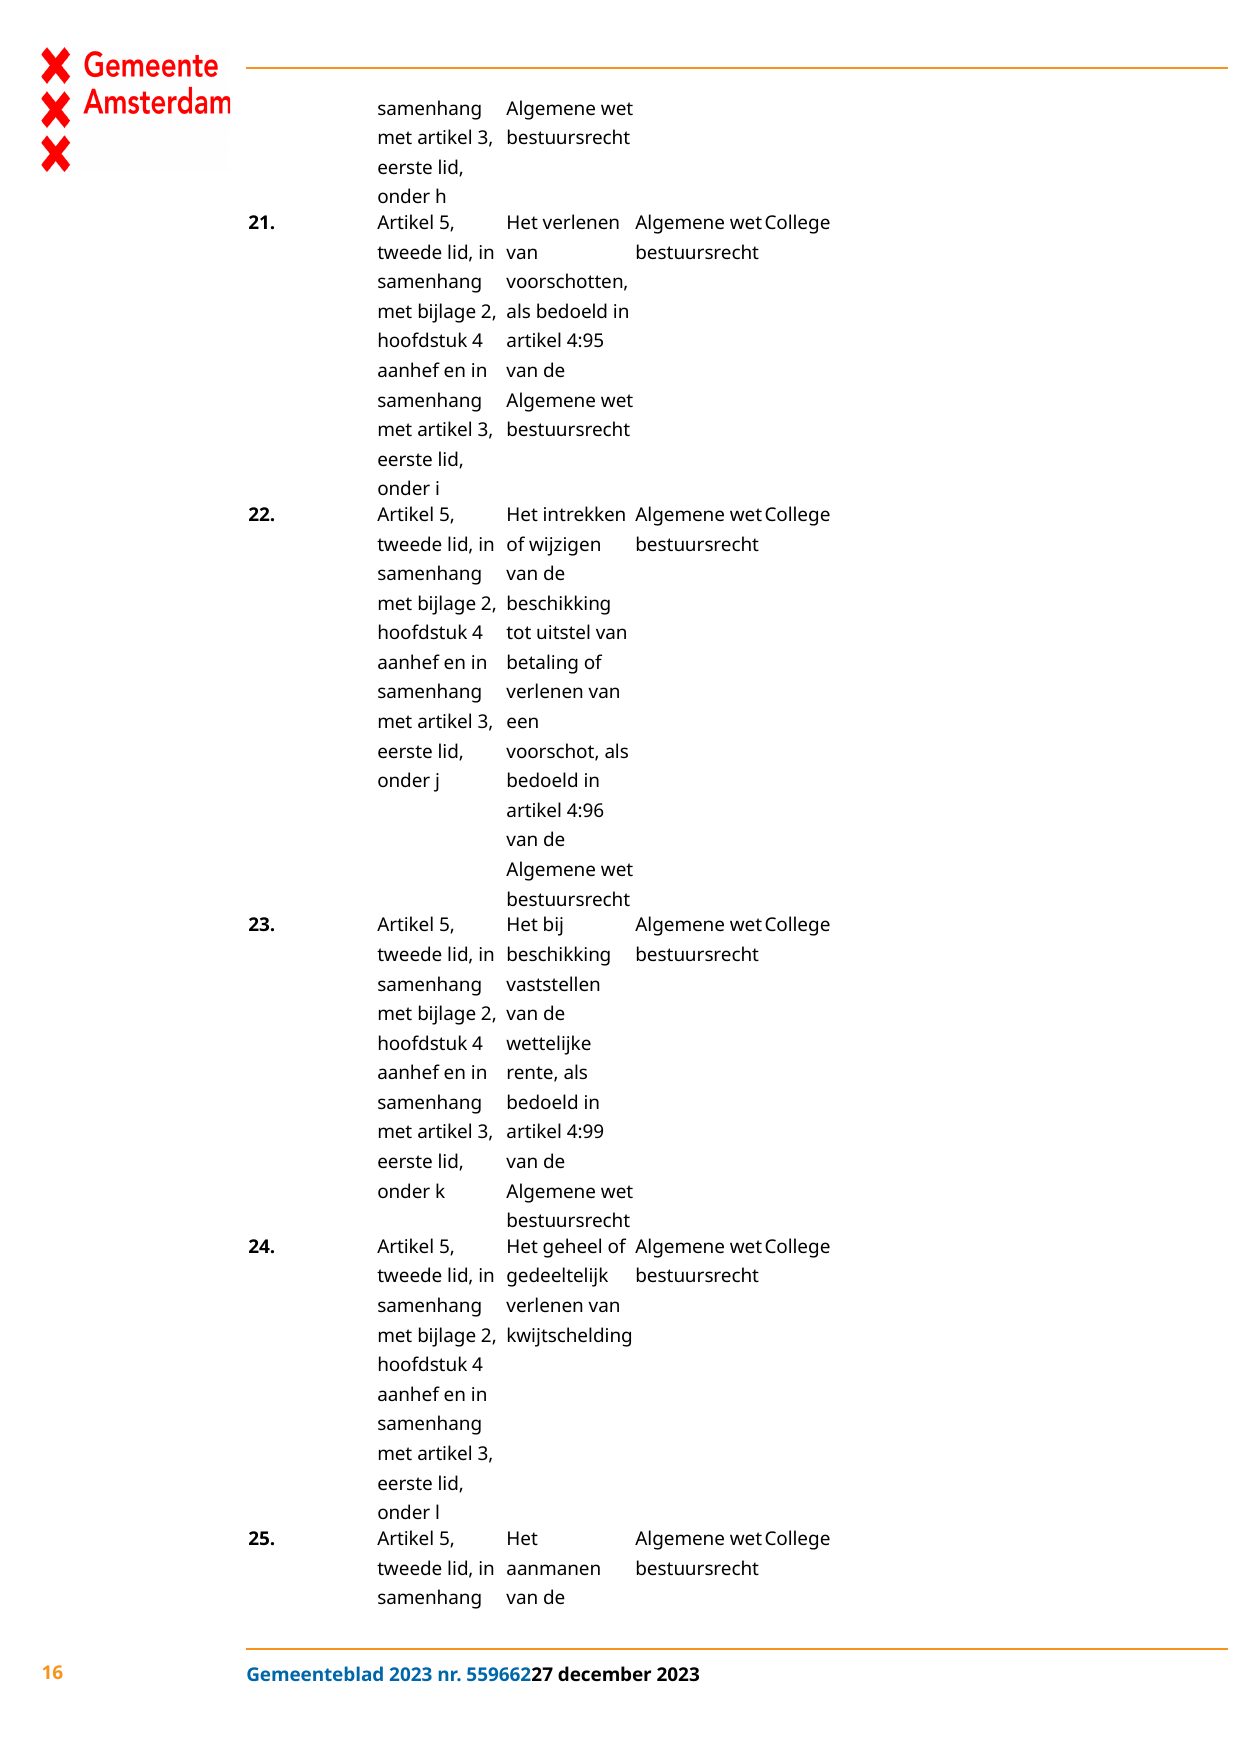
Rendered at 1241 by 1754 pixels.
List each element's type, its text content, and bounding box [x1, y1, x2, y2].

table_cell 22. [248, 501, 377, 912]
picture [41, 47, 231, 172]
table_cell [894, 1233, 1022, 1525]
table_cell [1023, 1525, 1152, 1610]
table_cell Het geheel of gedeeltelijk verlenen van kwijtschelding [506, 1233, 635, 1525]
table_cell [894, 1525, 1022, 1610]
table_cell Algemene wet bestuursrecht [506, 95, 635, 209]
table_cell [894, 95, 1022, 209]
table_cell College [764, 1525, 893, 1610]
table_cell [1023, 209, 1152, 501]
table_cell College [764, 209, 893, 501]
table_cell [1023, 95, 1152, 209]
table_cell [1023, 912, 1152, 1233]
table_cell 24. [248, 1233, 377, 1525]
table_cell Het aanmanen van de [506, 1525, 635, 1610]
table_cell 25. [248, 1525, 377, 1610]
table_cell Het bij beschikking vaststellen van de wettelijke rente, als bedoeld in artikel 4:99 van de Algemene wet bestuursrecht [506, 912, 635, 1233]
table_cell Algemene wet bestuursrecht [635, 912, 764, 1233]
table_cell [764, 95, 893, 209]
table_cell [635, 95, 764, 209]
table_cell Artikel 5, tweede lid, in samenhang [377, 1525, 506, 1610]
table_cell [894, 209, 1022, 501]
table_cell [1023, 501, 1152, 912]
table_cell samenhang met artikel 3, eerste lid, onder h [377, 95, 506, 209]
table_cell College [764, 1233, 893, 1525]
table_cell Algemene wet bestuursrecht [635, 501, 764, 912]
table_cell Algemene wet bestuursrecht [635, 1525, 764, 1610]
table_cell College [764, 912, 893, 1233]
table_cell [894, 501, 1022, 912]
table_cell [894, 912, 1022, 1233]
table_cell Het verlenen van voorschotten, als bedoeld in artikel 4:95 van de Algemene wet bestuursrecht [506, 209, 635, 501]
table_cell Artikel 5, tweede lid, in samenhang met bijlage 2, hoofdstuk 4 aanhef en in samenhang met artikel 3, eerste lid, onder k [377, 912, 506, 1233]
table_cell 21. [248, 209, 377, 501]
table_cell College [764, 501, 893, 912]
table_cell Artikel 5, tweede lid, in samenhang met bijlage 2, hoofdstuk 4 aanhef en in samenhang met artikel 3, eerste lid, onder l [377, 1233, 506, 1525]
table_cell Artikel 5, tweede lid, in samenhang met bijlage 2, hoofdstuk 4 aanhef en in samenhang met artikel 3, eerste lid, onder i [377, 209, 506, 501]
table_cell Het intrekken of wijzigen van de beschikking tot uitstel van betaling of verlenen van een voorschot, als bedoeld in artikel 4:96 van de Algemene wet bestuursrecht [506, 501, 635, 912]
table_cell Artikel 5, tweede lid, in samenhang met bijlage 2, hoofdstuk 4 aanhef en in samenhang met artikel 3, eerste lid, onder j [377, 501, 506, 912]
table_cell Algemene wet bestuursrecht [635, 1233, 764, 1525]
table_cell Algemene wet bestuursrecht [635, 209, 764, 501]
table_cell [1023, 1233, 1152, 1525]
table_cell [248, 95, 377, 209]
table_cell 23. [248, 912, 377, 1233]
